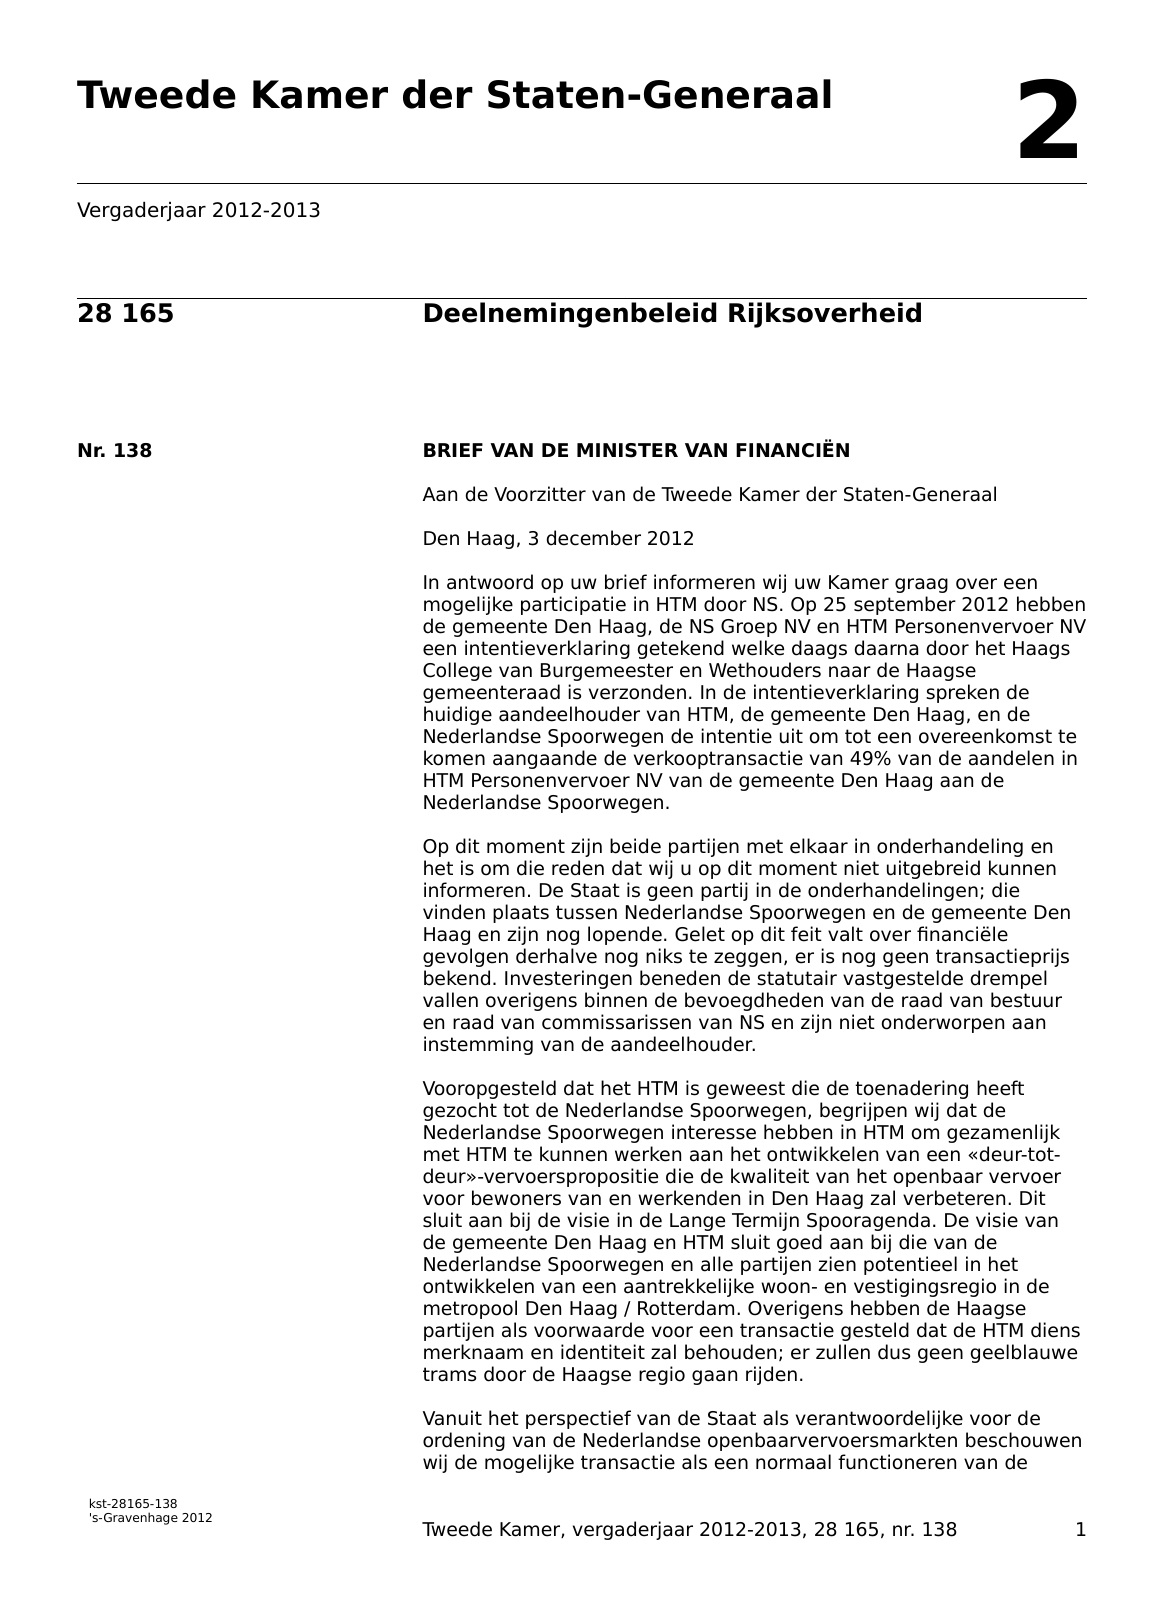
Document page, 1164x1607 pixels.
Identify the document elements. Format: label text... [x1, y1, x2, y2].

text 's-Gravenhage 2012 [88, 1511, 323, 1525]
text Vanuit het perspectief van de Staat als verantwoordelijke voor de ordening van de Nederlandse openbaarvervoersmarkten beschouwen wij de mogelijke transactie als een normaal functioneren van de [422, 1408, 1087, 1474]
table_header Tweede Kamer der Staten-Generaal [77, 59, 886, 183]
text Den Haag, 3 december 2012 [422, 528, 1087, 550]
text kst-28165-138 [88, 1497, 323, 1511]
text Aan de Voorzitter van de Tweede Kamer der Staten-Generaal [422, 484, 1087, 506]
table_header 2 [886, 59, 1087, 183]
text Op dit moment zijn beide partijen met elkaar in onderhandeling en het is om die reden dat wij u op dit moment niet uitgebreid kunnen informeren. De Staat is geen partij in de onderhandelingen; die vinden plaats tussen Nederlandse Spoorwegen en de gemeente Den Haag en zijn nog lopende. Gelet op dit feit valt over financiële gevolgen derhalve nog niks te zeggen, er is nog geen transactieprijs bekend. Investeringen beneden de statutair vastgestelde drempel vallen overigens binnen de bevoegdheden van de raad van bestuur en raad van commissarissen van NS en zijn niet onderworpen aan instemming van de aandeelhouder. [422, 836, 1087, 1056]
subtitle 28 165 Deelnemingenbeleid Rijksoverheid [77, 299, 1087, 329]
text Vooropgesteld dat het HTM is geweest die de toenadering heeft gezocht tot de Nederlandse Spoorwegen, begrijpen wij dat de Nederlandse Spoorwegen interesse hebben in HTM om gezamenlijk met HTM te kunnen werken aan het ontwikkelen van een «deur-tot-deur»-vervoerspropositie die de kwaliteit van het openbaar vervoer voor bewoners van en werkenden in Den Haag zal verbeteren. Dit sluit aan bij de visie in de Lange Termijn Spooragenda. De visie van de gemeente Den Haag en HTM sluit goed aan bij die van de Nederlandse Spoorwegen en alle partijen zien potentieel in het ontwikkelen van een aantrekkelijke woon- en vestigingsregio in de metropool Den Haag / Rotterdam. Overigens hebben de Haagse partijen als voorwaarde voor een transactie gesteld dat de HTM diens merknaam en identiteit zal behouden; er zullen dus geen geelblauwe trams door de Haagse regio gaan rijden. [422, 1078, 1087, 1386]
text In antwoord op uw brief informeren wij uw Kamer graag over een mogelijke participatie in HTM door NS. Op 25 september 2012 hebben de gemeente Den Haag, de NS Groep NV en HTM Personenvervoer NV een intentieverklaring getekend welke daags daarna door het Haags College van Burgemeester en Wethouders naar de Haagse gemeenteraad is verzonden. In de intentieverklaring spreken de huidige aandeelhouder van HTM, de gemeente Den Haag, en de Nederlandse Spoorwegen de intentie uit om tot een overeenkomst te komen aangaande de verkooptransactie van 49% van de aandelen in HTM Personenvervoer NV van de gemeente Den Haag aan de Nederlandse Spoorwegen. [422, 572, 1087, 814]
table_cell Vergaderjaar 2012-2013 [77, 184, 1087, 298]
subtitle Nr. 138 BRIEF VAN DE MINISTER VAN FINANCIËN [77, 440, 1087, 462]
